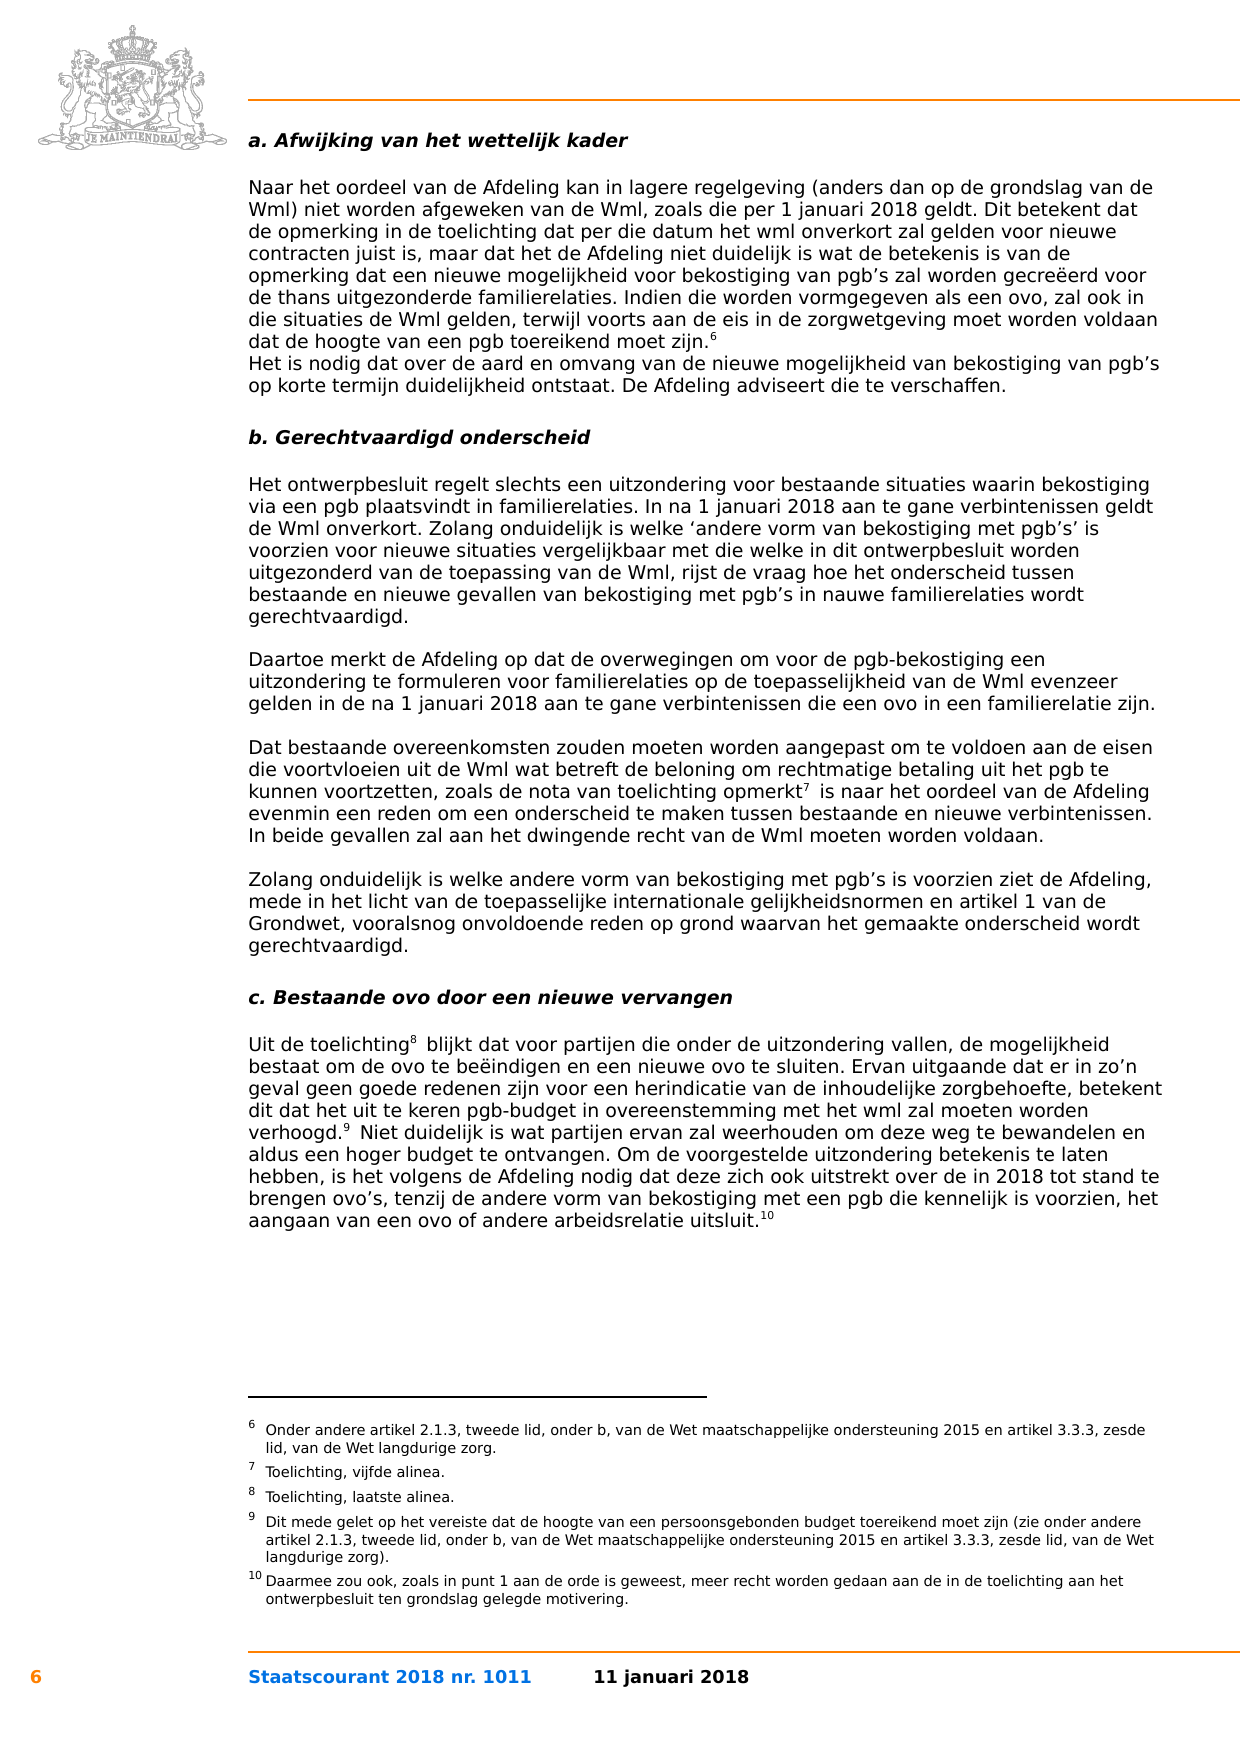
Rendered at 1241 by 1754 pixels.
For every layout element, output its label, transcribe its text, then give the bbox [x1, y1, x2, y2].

subtitle a. Afwijking van het wettelijk kader [248, 130, 1163, 152]
text Uit de toelichting blijkt dat voor partijen die onder de uitzondering vallen, de mogelijkheid bestaat om de ovo te beëindigen en een nieuwe ovo te sluiten. Ervan uitgaande dat er in zo’n geval geen goede redenen zijn voor een herindicatie van de inhoudelijke zorgbehoefte, betekent dit dat het uit te keren pgb-budget in overeenstemming met het wml zal moeten worden verhoogd. Niet duidelijk is wat partijen ervan zal weerhouden om deze weg te bewandelen en aldus een hoger budget te ontvangen. Om de voorgestelde uitzondering betekenis te laten hebben, is het volgens de Afdeling nodig dat deze zich ook uitstrekt over de in 2018 tot stand te brengen ovo’s, tenzij de andere vorm van bekostiging met een pgb die kennelijk is voorzien, het aangaan van een ovo of andere arbeidsrelatie uitsluit. [248, 1034, 1163, 1232]
text Daartoe merkt de Afdeling op dat de overwegingen om voor de pgb-bekostiging een uitzondering te formuleren voor familierelaties op de toepasselijkheid van de Wml evenzeer gelden in de na 1 januari 2018 aan te gane verbintenissen die een ovo in een familierelatie zijn. [248, 649, 1163, 715]
text Het is nodig dat over de aard en omvang van de nieuwe mogelijkheid van bekostiging van pgb’s op korte termijn duidelijkheid ontstaat. De Afdeling adviseert die te verschaffen. [248, 353, 1163, 397]
text Het ontwerpbesluit regelt slechts een uitzondering voor bestaande situaties waarin bekostiging via een pgb plaatsvindt in familierelaties. In na 1 januari 2018 aan te gane verbintenissen geldt de Wml onverkort. Zolang onduidelijk is welke ‘andere vorm van bekostiging met pgb’s’ is voorzien voor nieuwe situaties vergelijkbaar met die welke in dit ontwerpbesluit worden uitgezonderd van de toepassing van de Wml, rijst de vraag hoe het onderscheid tussen bestaande en nieuwe gevallen van bekostiging met pgb’s in nauwe familierelaties wordt gerechtvaardigd. [248, 474, 1163, 627]
text Daarmee zou ook, zoals in punt 1 aan de orde is geweest, meer recht worden gedaan aan de in de toelichting aan het ontwerpbesluit ten grondslag gelegde motivering. [248, 1569, 1163, 1608]
text Toelichting, laatste alinea. [248, 1485, 1163, 1507]
text Naar het oordeel van de Afdeling kan in lagere regelgeving (anders dan op de grondslag van de Wml) niet worden afgeweken van de Wml, zoals die per 1 januari 2018 geldt. Dit betekent dat de opmerking in de toelichting dat per die datum het wml onverkort zal gelden voor nieuwe contracten juist is, maar dat het de Afdeling niet duidelijk is wat de betekenis is van de opmerking dat een nieuwe mogelijkheid voor bekostiging van pgb’s zal worden gecreëerd voor de thans uitgezonderde familierelaties. Indien die worden vormgegeven als een ovo, zal ook in die situaties de Wml gelden, terwijl voorts aan de eis in de zorgwetgeving moet worden voldaan dat de hoogte van een pgb toereikend moet zijn. [248, 177, 1163, 353]
subtitle c. Bestaande ovo door een nieuwe vervangen [248, 987, 1163, 1009]
picture [38, 25, 227, 150]
text Dit mede gelet op het vereiste dat de hoogte van een persoonsgebonden budget toereikend moet zijn (zie onder andere artikel 2.1.3, tweede lid, onder b, van de Wet maatschappelijke ondersteuning 2015 en artikel 3.3.3, zesde lid, van de Wet langdurige zorg). [248, 1510, 1163, 1566]
text Zolang onduidelijk is welke andere vorm van bekostiging met pgb’s is voorzien ziet de Afdeling, mede in het licht van de toepasselijke internationale gelijkheidsnormen en artikel 1 van de Grondwet, vooralsnog onvoldoende reden op grond waarvan het gemaakte onderscheid wordt gerechtvaardigd. [248, 869, 1163, 957]
text Dat bestaande overeenkomsten zouden moeten worden aangepast om te voldoen aan de eisen die voortvloeien uit de Wml wat betreft de beloning om rechtmatige betaling uit het pgb te kunnen voortzetten, zoals de nota van toelichting opmerkt is naar het oordeel van de Afdeling evenmin een reden om een onderscheid te maken tussen bestaande en nieuwe verbintenissen. In beide gevallen zal aan het dwingende recht van de Wml moeten worden voldaan. [248, 737, 1163, 847]
text Toelichting, vijfde alinea. [248, 1460, 1163, 1482]
text Onder andere artikel 2.1.3, tweede lid, onder b, van de Wet maatschappelijke ondersteuning 2015 en artikel 3.3.3, zesde lid, van de Wet langdurige zorg. [248, 1418, 1163, 1457]
subtitle b. Gerechtvaardigd onderscheid [248, 427, 1163, 449]
